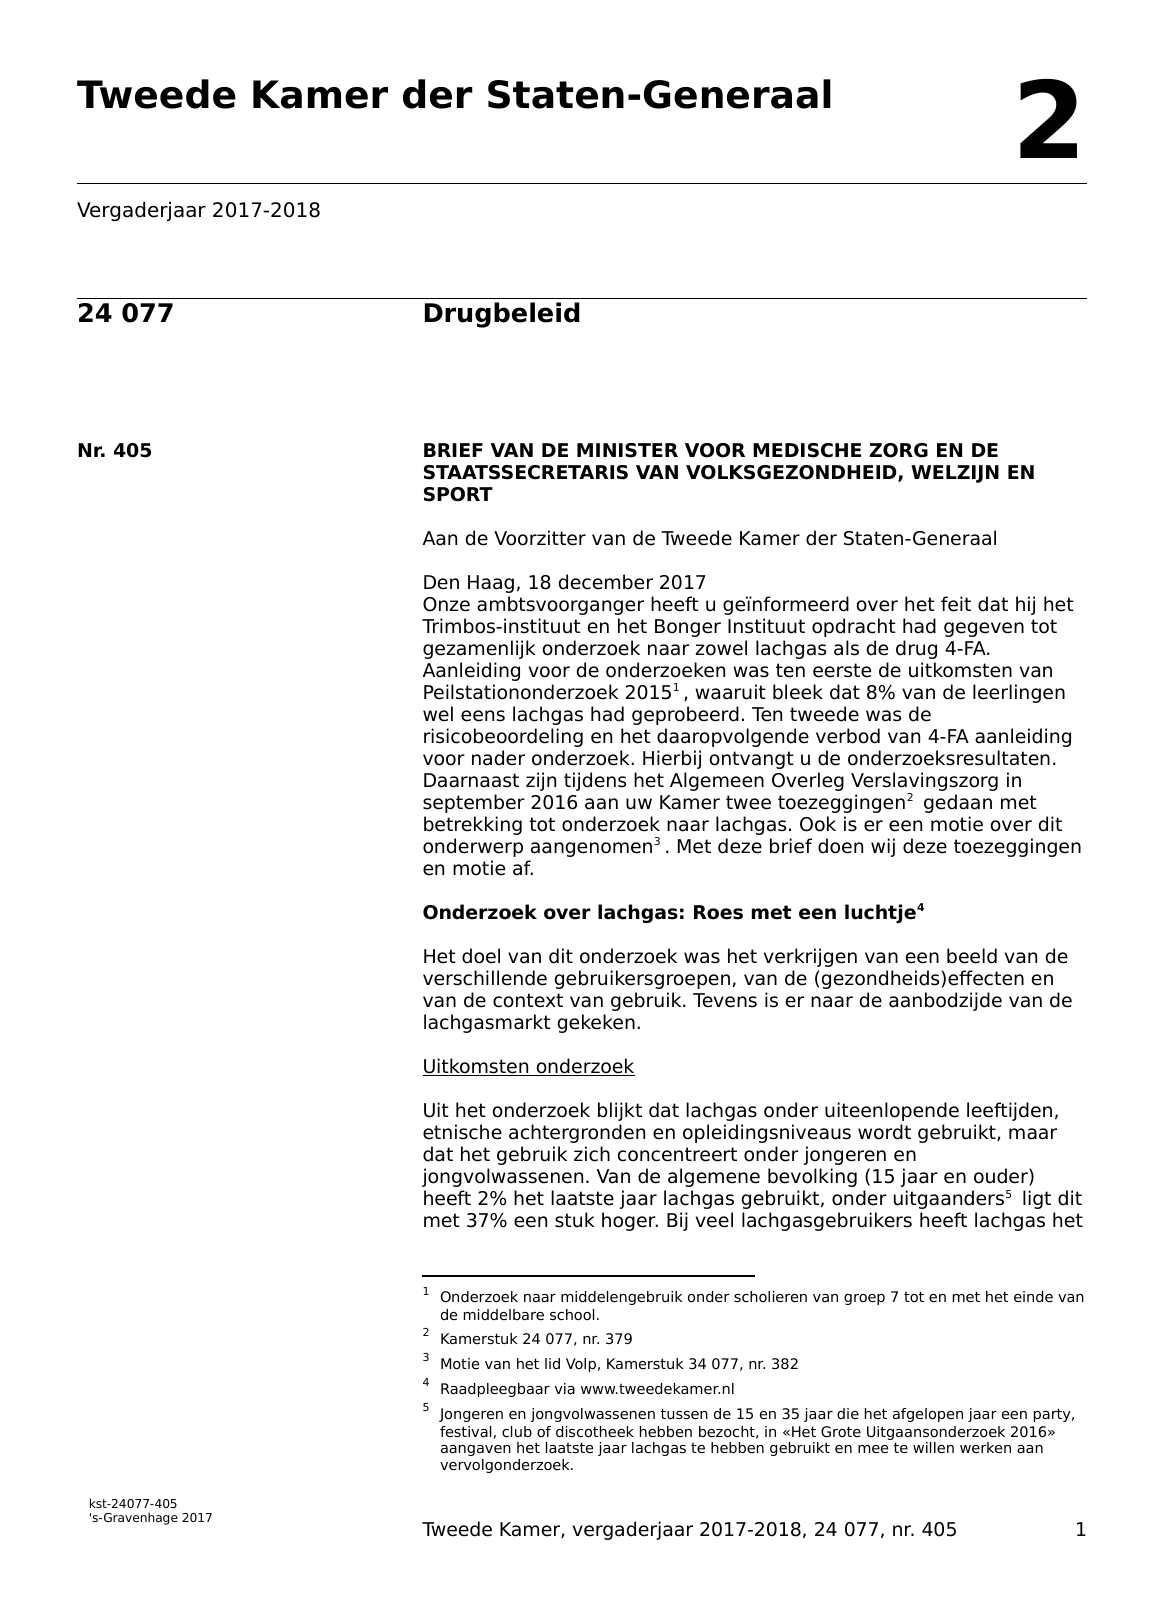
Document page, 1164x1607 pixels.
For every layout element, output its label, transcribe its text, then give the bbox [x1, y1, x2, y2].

text kst-24077-405 [88, 1497, 323, 1511]
text Aan de Voorzitter van de Tweede Kamer der Staten-Generaal [422, 528, 1087, 550]
text Motie van het lid Volp, Kamerstuk 34 077, nr. 382 [422, 1352, 1087, 1374]
table_header Tweede Kamer der Staten-Generaal [77, 59, 886, 183]
text Jongeren en jongvolwassenen tussen de 15 en 35 jaar die het afgelopen jaar een party, festival, club of discotheek hebben bezocht, in «Het Grote Uitgaansonderzoek 2016» aangaven het laatste jaar lachgas te hebben gebruikt en mee te willen werken aan vervolgonderzoek. [422, 1402, 1087, 1474]
text Het doel van dit onderzoek was het verkrijgen van een beeld van de verschillende gebruikersgroepen, van de (gezondheids)effecten en van de context van gebruik. Tevens is er naar de aanbodzijde van de lachgasmarkt gekeken. [422, 946, 1087, 1034]
text Onze ambtsvoorganger heeft u geïnformeerd over het feit dat hij het Trimbos-instituut en het Bonger Instituut opdracht had gegeven tot gezamenlijk onderzoek naar zowel lachgas als de drug 4-FA. Aanleiding voor de onderzoeken was ten eerste de uitkomsten van Peilstationonderzoek 2015, waaruit bleek dat 8% van de leerlingen wel eens lachgas had geprobeerd. Ten tweede was de risicobeoordeling en het daaropvolgende verbod van 4-FA aanleiding voor nader onderzoek. Hierbij ontvangt u de onderzoeksresultaten. [422, 594, 1087, 770]
subtitle 24 077 Drugbeleid [77, 299, 1087, 329]
text Onderzoek naar middelengebruik onder scholieren van groep 7 tot en met het einde van de middelbare school. [422, 1285, 1087, 1324]
table_cell Vergaderjaar 2017-2018 [77, 184, 1087, 298]
subtitle Uitkomsten onderzoek [422, 1056, 1087, 1078]
text 's-Gravenhage 2017 [88, 1511, 323, 1525]
text Raadpleegbaar via www.tweedekamer.nl [422, 1377, 1087, 1399]
text Daarnaast zijn tijdens het Algemeen Overleg Verslavingszorg in september 2016 aan uw Kamer twee toezeggingen gedaan met betrekking tot onderzoek naar lachgas. Ook is er een motie over dit onderwerp aangenomen. Met deze brief doen wij deze toezeggingen en motie af. [422, 770, 1087, 880]
subtitle Onderzoek over lachgas: Roes met een luchtje [422, 902, 1087, 924]
text Den Haag, 18 december 2017 [422, 572, 1087, 594]
table_header 2 [886, 59, 1087, 183]
text Kamerstuk 24 077, nr. 379 [422, 1327, 1087, 1349]
text Uit het onderzoek blijkt dat lachgas onder uiteenlopende leeftijden, etnische achtergronden en opleidingsniveaus wordt gebruikt, maar dat het gebruik zich concentreert onder jongeren en jongvolwassenen. Van de algemene bevolking (15 jaar en ouder) heeft 2% het laatste jaar lachgas gebruikt, onder uitgaanders ligt dit met 37% een stuk hoger. Bij veel lachgasgebruikers heeft lachgas het [422, 1100, 1087, 1232]
subtitle Nr. 405 BRIEF VAN DE MINISTER VOOR MEDISCHE ZORG EN DE STAATSSECRETARIS VAN VOLKSGEZONDHEID, WELZIJN EN SPORT [77, 440, 1087, 506]
